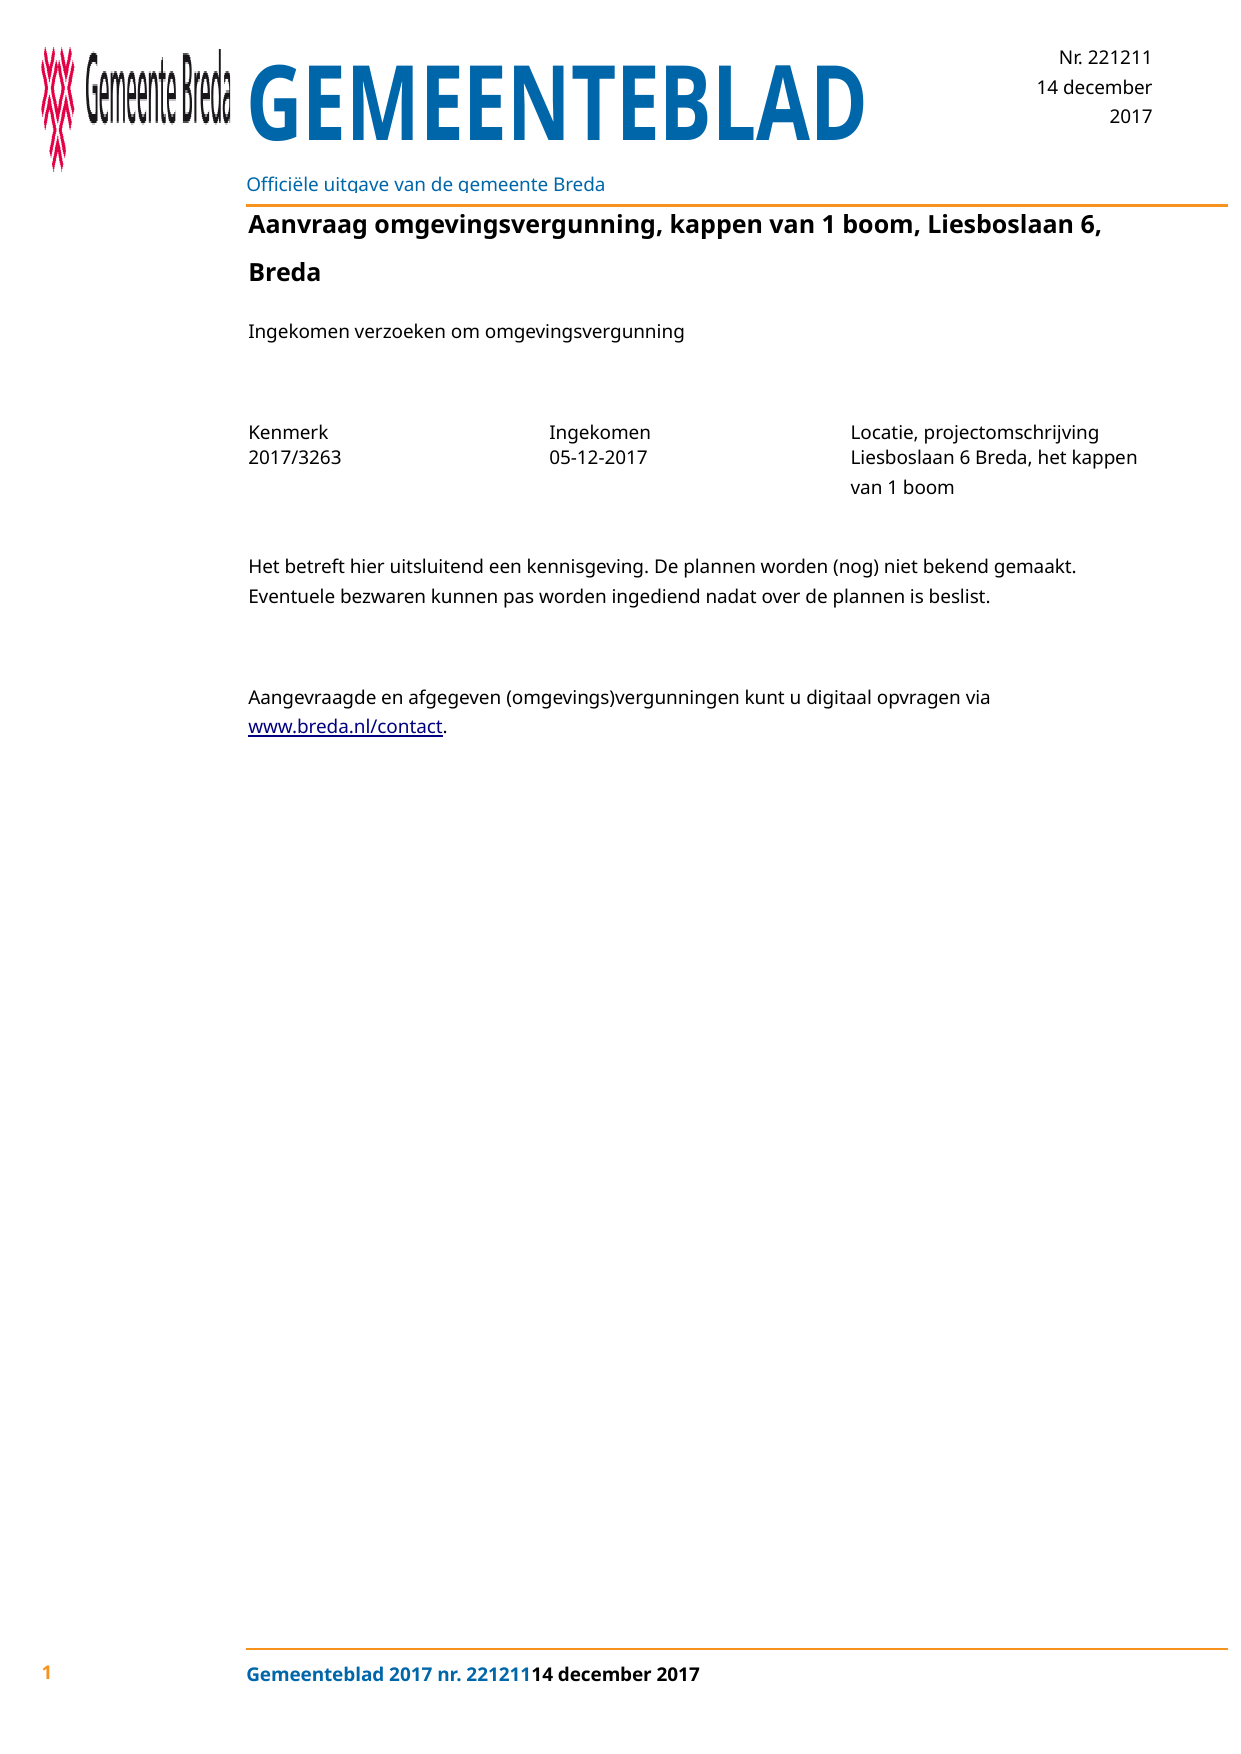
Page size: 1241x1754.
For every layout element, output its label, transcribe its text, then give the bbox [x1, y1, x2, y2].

table_header Kenmerk [248, 419, 549, 444]
picture [41, 47, 231, 172]
table_header Locatie, projectomschrijving [850, 419, 1152, 444]
table_cell Liesboslaan 6 Breda, het kappen van 1 boom [850, 445, 1152, 500]
text Het betreft hier uitsluitend een kennisgeving. De plannen worden (nog) niet bekend gemaakt. Eventuele bezwaren kunnen pas worden ingediend nadat over de plannen is beslist. [248, 553, 1152, 609]
text Aangevraagde en afgegeven (omgevings)vergunningen kunt u digitaal opvragen via www.breda.nl/contact. [248, 684, 1152, 739]
text Aanvraag omgevingsvergunning, kappen van 1 boom, Liesboslaan 6, Breda [248, 207, 1152, 288]
table_cell 2017/3263 [248, 445, 549, 500]
table_cell 05-12-2017 [549, 445, 850, 500]
table_header Ingekomen [549, 419, 850, 444]
text Ingekomen verzoeken om omgevingsvergunning [248, 318, 1152, 344]
